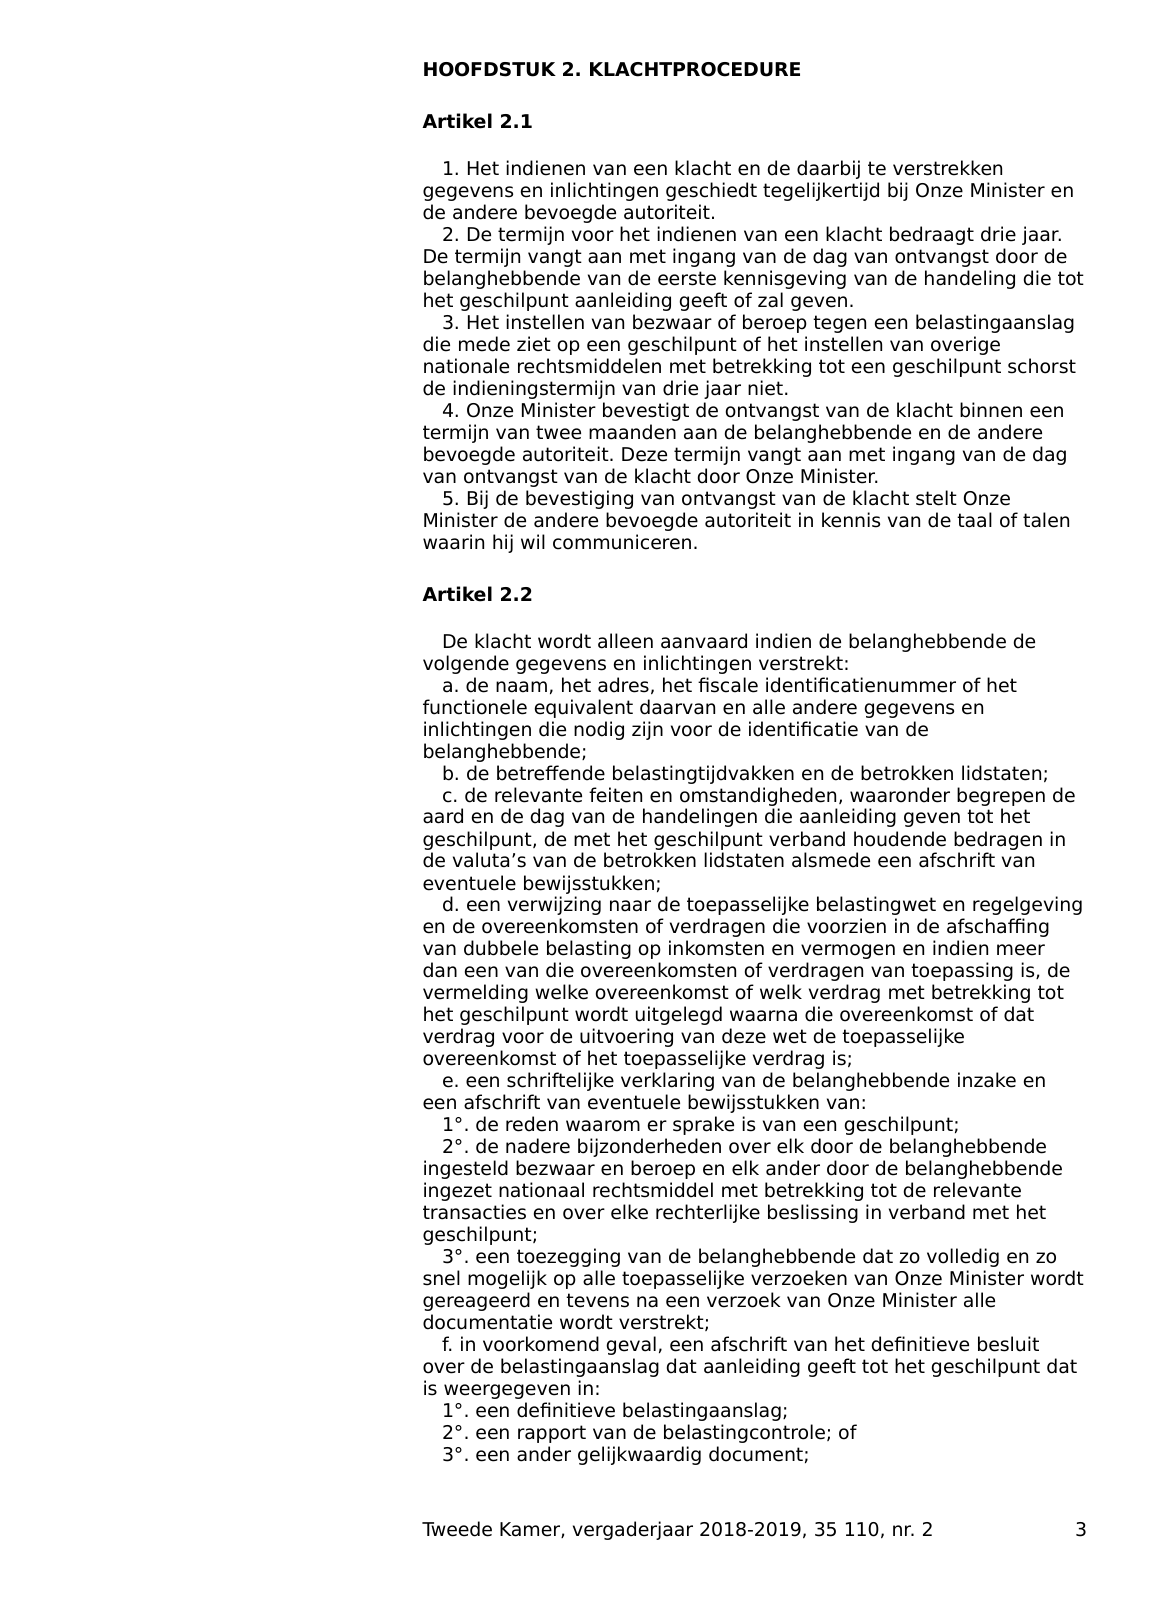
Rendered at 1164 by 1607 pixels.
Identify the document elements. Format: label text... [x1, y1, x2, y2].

text De klacht wordt alleen aanvaard indien de belanghebbende de volgende gegevens en inlichtingen verstrekt: [422, 631, 1087, 674]
text c. de relevante feiten en omstandigheden, waaronder begrepen de aard en de dag van de handelingen die aanleiding geven tot het geschilpunt, de met het geschilpunt verband houdende bedragen in de valuta’s van de betrokken lidstaten alsmede een afschrift van eventuele bewijsstukken; [422, 784, 1087, 894]
text 3°. een ander gelijkwaardig document; [422, 1444, 1087, 1466]
text 1°. een definitieve belastingaanslag; [422, 1400, 1087, 1422]
text e. een schriftelijke verklaring van de belanghebbende inzake en een afschrift van eventuele bewijsstukken van: [422, 1070, 1087, 1114]
subtitle HOOFDSTUK 2. KLACHTPROCEDURE [422, 59, 1087, 81]
text b. de betreffende belastingtijdvakken en de betrokken lidstaten; [422, 762, 1087, 784]
text 4. Onze Minister bevestigt de ontvangst van de klacht binnen een termijn van twee maanden aan de belanghebbende en de andere bevoegde autoriteit. Deze termijn vangt aan met ingang van de dag van ontvangst van de klacht door Onze Minister. [422, 400, 1087, 488]
text a. de naam, het adres, het fiscale identificatienummer of het functionele equivalent daarvan en alle andere gegevens en inlichtingen die nodig zijn voor de identificatie van de belanghebbende; [422, 674, 1087, 762]
text f. in voorkomend geval, een afschrift van het definitieve besluit over de belastingaanslag dat aanleiding geeft tot het geschilpunt dat is weergegeven in: [422, 1334, 1087, 1400]
text 3°. een toezegging van de belanghebbende dat zo volledig en zo snel mogelijk op alle toepasselijke verzoeken van Onze Minister wordt gereageerd en tevens na een verzoek van Onze Minister alle documentatie wordt verstrekt; [422, 1246, 1087, 1334]
text 2. De termijn voor het indienen van een klacht bedraagt drie jaar. De termijn vangt aan met ingang van de dag van ontvangst door de belanghebbende van de eerste kennisgeving van de handeling die tot het geschilpunt aanleiding geeft of zal geven. [422, 224, 1087, 312]
text 3. Het instellen van bezwaar of beroep tegen een belastingaanslag die mede ziet op een geschilpunt of het instellen van overige nationale rechtsmiddelen met betrekking tot een geschilpunt schorst de indieningstermijn van drie jaar niet. [422, 312, 1087, 400]
text 1. Het indienen van een klacht en de daarbij te verstrekken gegevens en inlichtingen geschiedt tegelijkertijd bij Onze Minister en de andere bevoegde autoriteit. [422, 158, 1087, 224]
text 5. Bij de bevestiging van ontvangst van de klacht stelt Onze Minister de andere bevoegde autoriteit in kennis van de taal of talen waarin hij wil communiceren. [422, 488, 1087, 554]
text 1°. de reden waarom er sprake is van een geschilpunt; [422, 1114, 1087, 1136]
text d. een verwijzing naar de toepasselijke belastingwet en regelgeving en de overeenkomsten of verdragen die voorzien in de afschaffing van dubbele belasting op inkomsten en vermogen en indien meer dan een van die overeenkomsten of verdragen van toepassing is, de vermelding welke overeenkomst of welk verdrag met betrekking tot het geschilpunt wordt uitgelegd waarna die overeenkomst of dat verdrag voor de uitvoering van deze wet de toepasselijke overeenkomst of het toepasselijke verdrag is; [422, 894, 1087, 1070]
text 2°. de nadere bijzonderheden over elk door de belanghebbende ingesteld bezwaar en beroep en elk ander door de belanghebbende ingezet nationaal rechtsmiddel met betrekking tot de relevante transacties en over elke rechterlijke beslissing in verband met het geschilpunt; [422, 1136, 1087, 1246]
subtitle Artikel 2.2 [422, 584, 1087, 606]
subtitle Artikel 2.1 [422, 111, 1087, 133]
text 2°. een rapport van de belastingcontrole; of [422, 1422, 1087, 1444]
